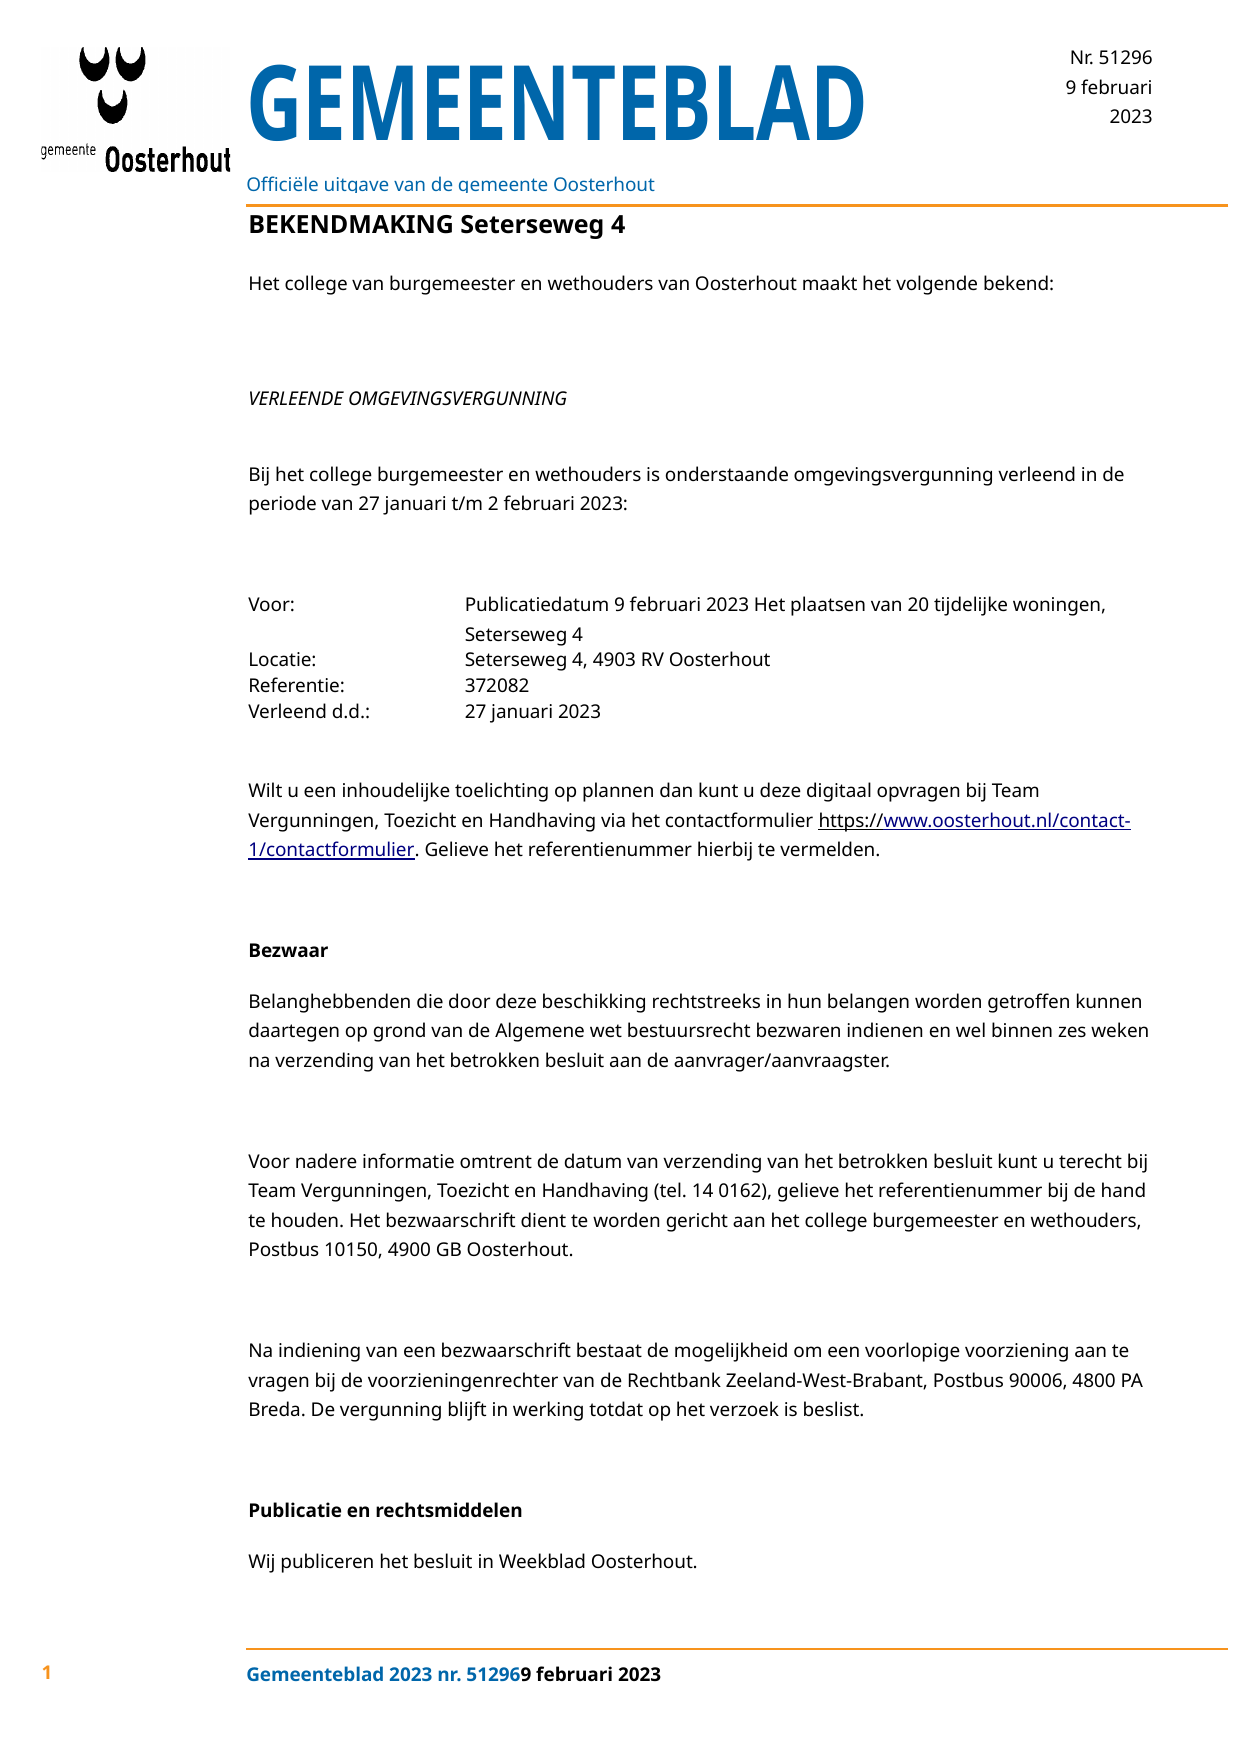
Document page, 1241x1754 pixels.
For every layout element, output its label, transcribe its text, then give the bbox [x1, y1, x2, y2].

table_cell 372082 [465, 673, 1152, 698]
text Bij het college burgemeester en wethouders is onderstaande omgevingsvergunning verleend in de periode van 27 januari t/m 2 februari 2023: [248, 461, 1152, 516]
table_cell Verleend d.d.: [248, 698, 464, 724]
text Voor nadere informatie omtrent de datum van verzending van het betrokken besluit kunt u terecht bij Team Vergunningen, Toezicht en Handhaving (tel. 14 0162), gelieve het referentienummer bij de hand te houden. Het bezwaarschrift dient te worden gericht aan het college burgemeester en wethouders, Postbus 10150, 4900 GB Oosterhout. [248, 1148, 1152, 1262]
table_cell Referentie: [248, 673, 464, 698]
text Belanghebbenden die door deze beschikking rechtstreeks in hun belangen worden getroffen kunnen daartegen op grond van de Algemene wet bestuursrecht bezwaren indienen en wel binnen zes weken na verzending van het betrokken besluit aan de aanvrager/aanvraagster. [248, 988, 1152, 1073]
text Het college van burgemeester en wethouders van Oosterhout maakt het volgende bekend: [248, 270, 1152, 296]
text BEKENDMAKING Seterseweg 4 [248, 207, 1152, 241]
text Wilt u een inhoudelijke toelichting op plannen dan kunt u deze digitaal opvragen bij Team Vergunningen, Toezicht en Handhaving via het contactformulier https://www.oosterhout.nl/contact-1/contactformulier. Gelieve het referentienummer hierbij te vermelden. [248, 777, 1152, 862]
table_cell 27 januari 2023 [465, 698, 1152, 724]
text Na indiening van een bezwaarschrift bestaat de mogelijkheid om een voorlopige voorziening aan te vragen bij de voorzieningenrechter van de Rechtbank Zeeland-West-Brabant, Postbus 90006, 4800 PA Breda. De vergunning blijft in werking totdat op het verzoek is beslist. [248, 1337, 1152, 1422]
text VERLEENDE OMGEVINGSVERGUNNING [248, 385, 1152, 410]
text Wij publiceren het besluit in Weekblad Oosterhout. [248, 1548, 1152, 1574]
table_header Voor: [248, 591, 464, 647]
text Publicatie en rechtsmiddelen [248, 1497, 1152, 1523]
table_cell Seterseweg 4, 4903 RV Oosterhout [465, 647, 1152, 672]
table_cell Locatie: [248, 647, 464, 672]
text Bezwaar [248, 937, 1152, 963]
picture [41, 47, 231, 172]
table_header Publicatiedatum 9 februari 2023 Het plaatsen van 20 tijdelijke woningen, Seterseweg 4 [465, 591, 1152, 647]
